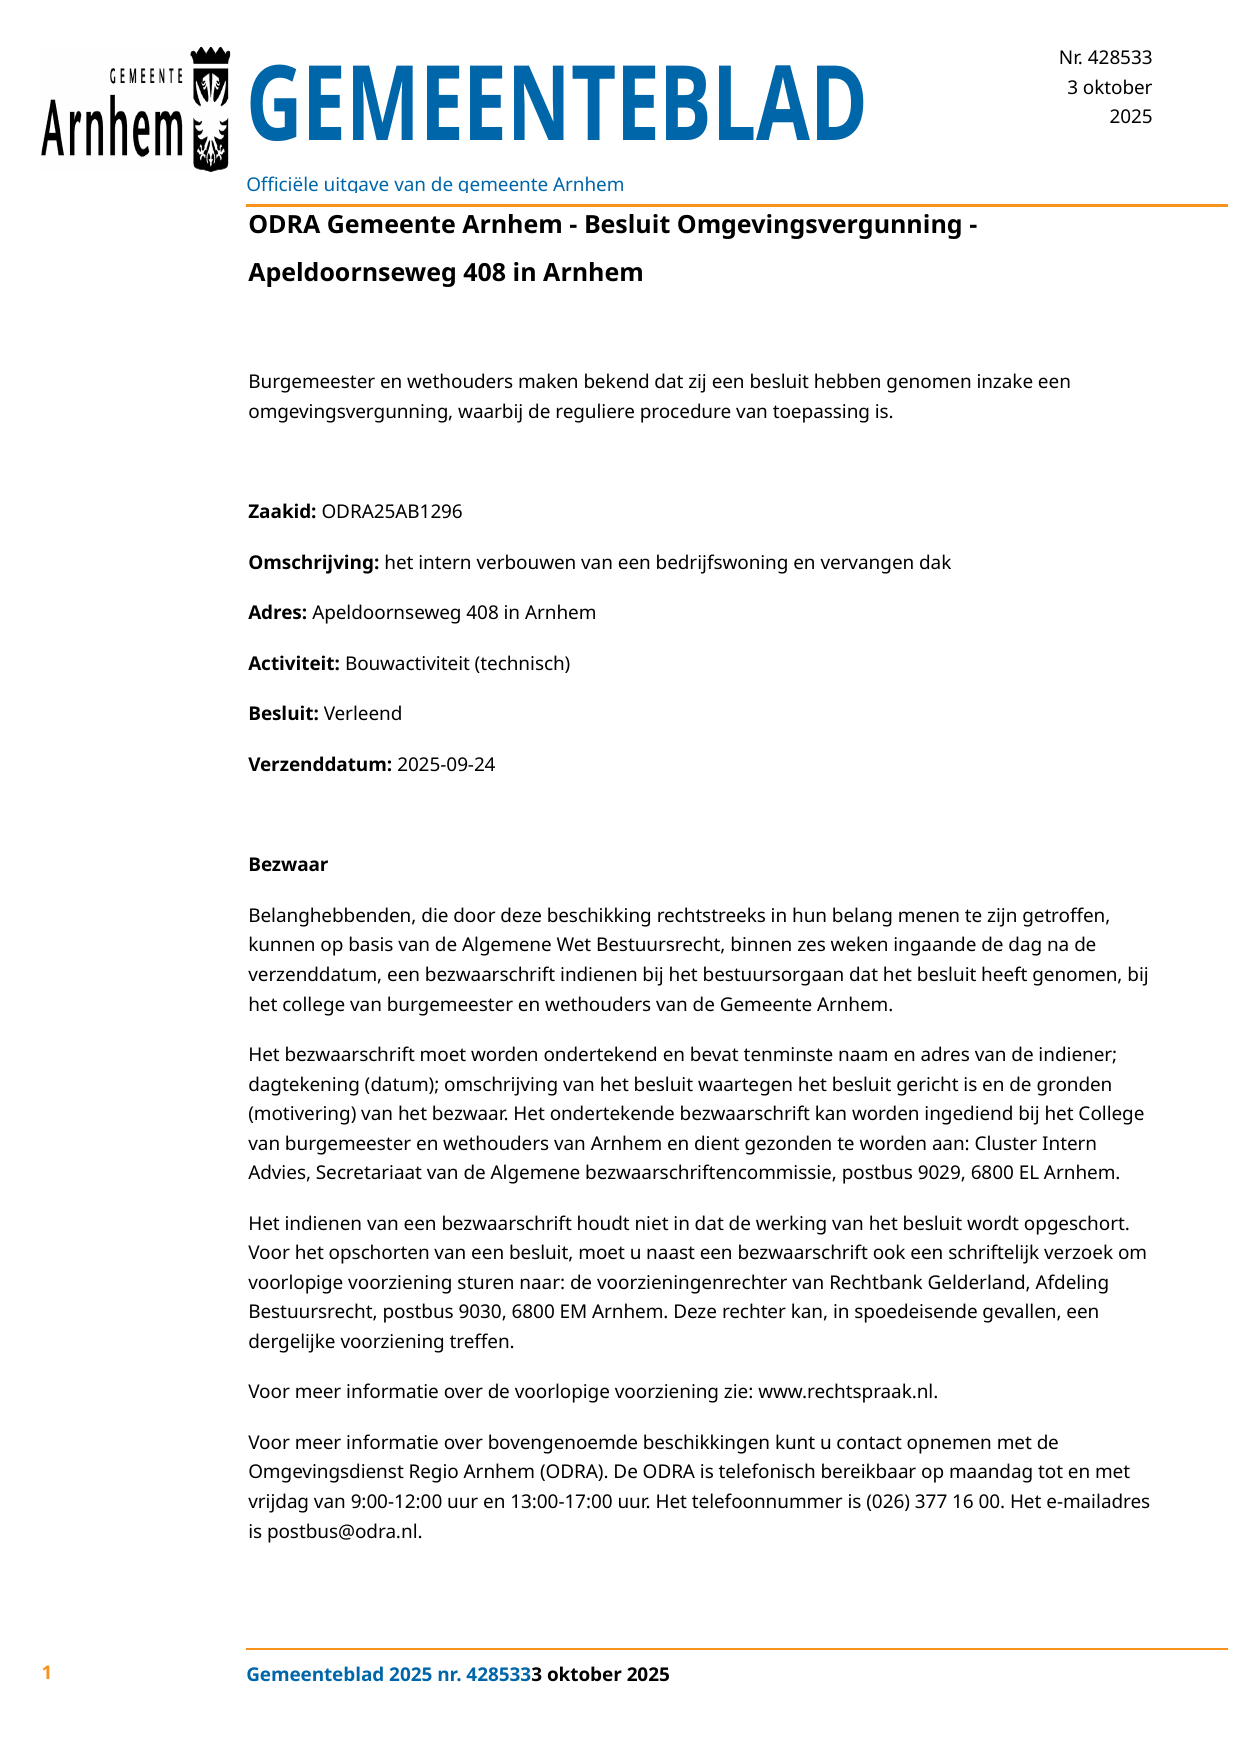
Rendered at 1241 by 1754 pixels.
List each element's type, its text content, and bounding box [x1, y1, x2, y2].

text Omschrijving: het intern verbouwen van een bedrijfswoning en vervangen dak [248, 549, 1152, 575]
picture [41, 47, 231, 172]
text Besluit: Verleend [248, 700, 1152, 726]
text Activiteit: Bouwactiviteit (technisch) [248, 650, 1152, 676]
text Burgemeester en wethouders maken bekend dat zij een besluit hebben genomen inzake een omgevingsvergunning, waarbij de reguliere procedure van toepassing is. [248, 368, 1152, 424]
text Adres: Apeldoornseweg 408 in Arnhem [248, 599, 1152, 625]
text Het bezwaarschrift moet worden ondertekend en bevat tenminste naam en adres van de indiener; dagtekening (datum); omschrijving van het besluit waartegen het besluit gericht is en de gronden (motivering) van het bezwaar. Het ondertekende bezwaarschrift kan worden ingediend bij het College van burgemeester en wethouders van Arnhem en dient gezonden te worden aan: Cluster Intern Advies, Secretariaat van de Algemene bezwaarschriftencommissie, postbus 9029, 6800 EL Arnhem. [248, 1041, 1152, 1185]
text ODRA Gemeente Arnhem - Besluit Omgevingsvergunning - Apeldoornseweg 408 in Arnhem [248, 207, 1152, 288]
text Zaakid: ODRA25AB1296 [248, 499, 1152, 524]
text Voor meer informatie over de voorlopige voorziening zie: www.rechtspraak.nl. [248, 1379, 1152, 1404]
text Belanghebbenden, die door deze beschikking rechtstreeks in hun belang menen te zijn getroffen, kunnen op basis van de Algemene Wet Bestuursrecht, binnen zes weken ingaande de dag na de verzenddatum, een bezwaarschrift indienen bij het bestuursorgaan dat het besluit heeft genomen, bij het college van burgemeester en wethouders van de Gemeente Arnhem. [248, 902, 1152, 1017]
text Het indienen van een bezwaarschrift houdt niet in dat de werking van het besluit wordt opgeschort. Voor het opschorten van een besluit, moet u naast een bezwaarschrift ook een schriftelijk verzoek om voorlopige voorziening sturen naar: de voorzieningenrechter van Rechtbank Gelderland, Afdeling Bestuursrecht, postbus 9030, 6800 EM Arnhem. Deze rechter kan, in spoedeisende gevallen, een dergelijke voorziening treffen. [248, 1210, 1152, 1354]
text Voor meer informatie over bovengenoemde beschikkingen kunt u contact opnemen met de Omgevingsdienst Regio Arnhem (ODRA). De ODRA is telefonisch bereikbaar op maandag tot en met vrijdag van 9:00-12:00 uur en 13:00-17:00 uur. Het telefoonnummer is (026) 377 16 00. Het e-mailadres is postbus@odra.nl. [248, 1429, 1152, 1544]
text Verzenddatum: 2025-09-24 [248, 751, 1152, 777]
text Bezwaar [248, 852, 1152, 877]
